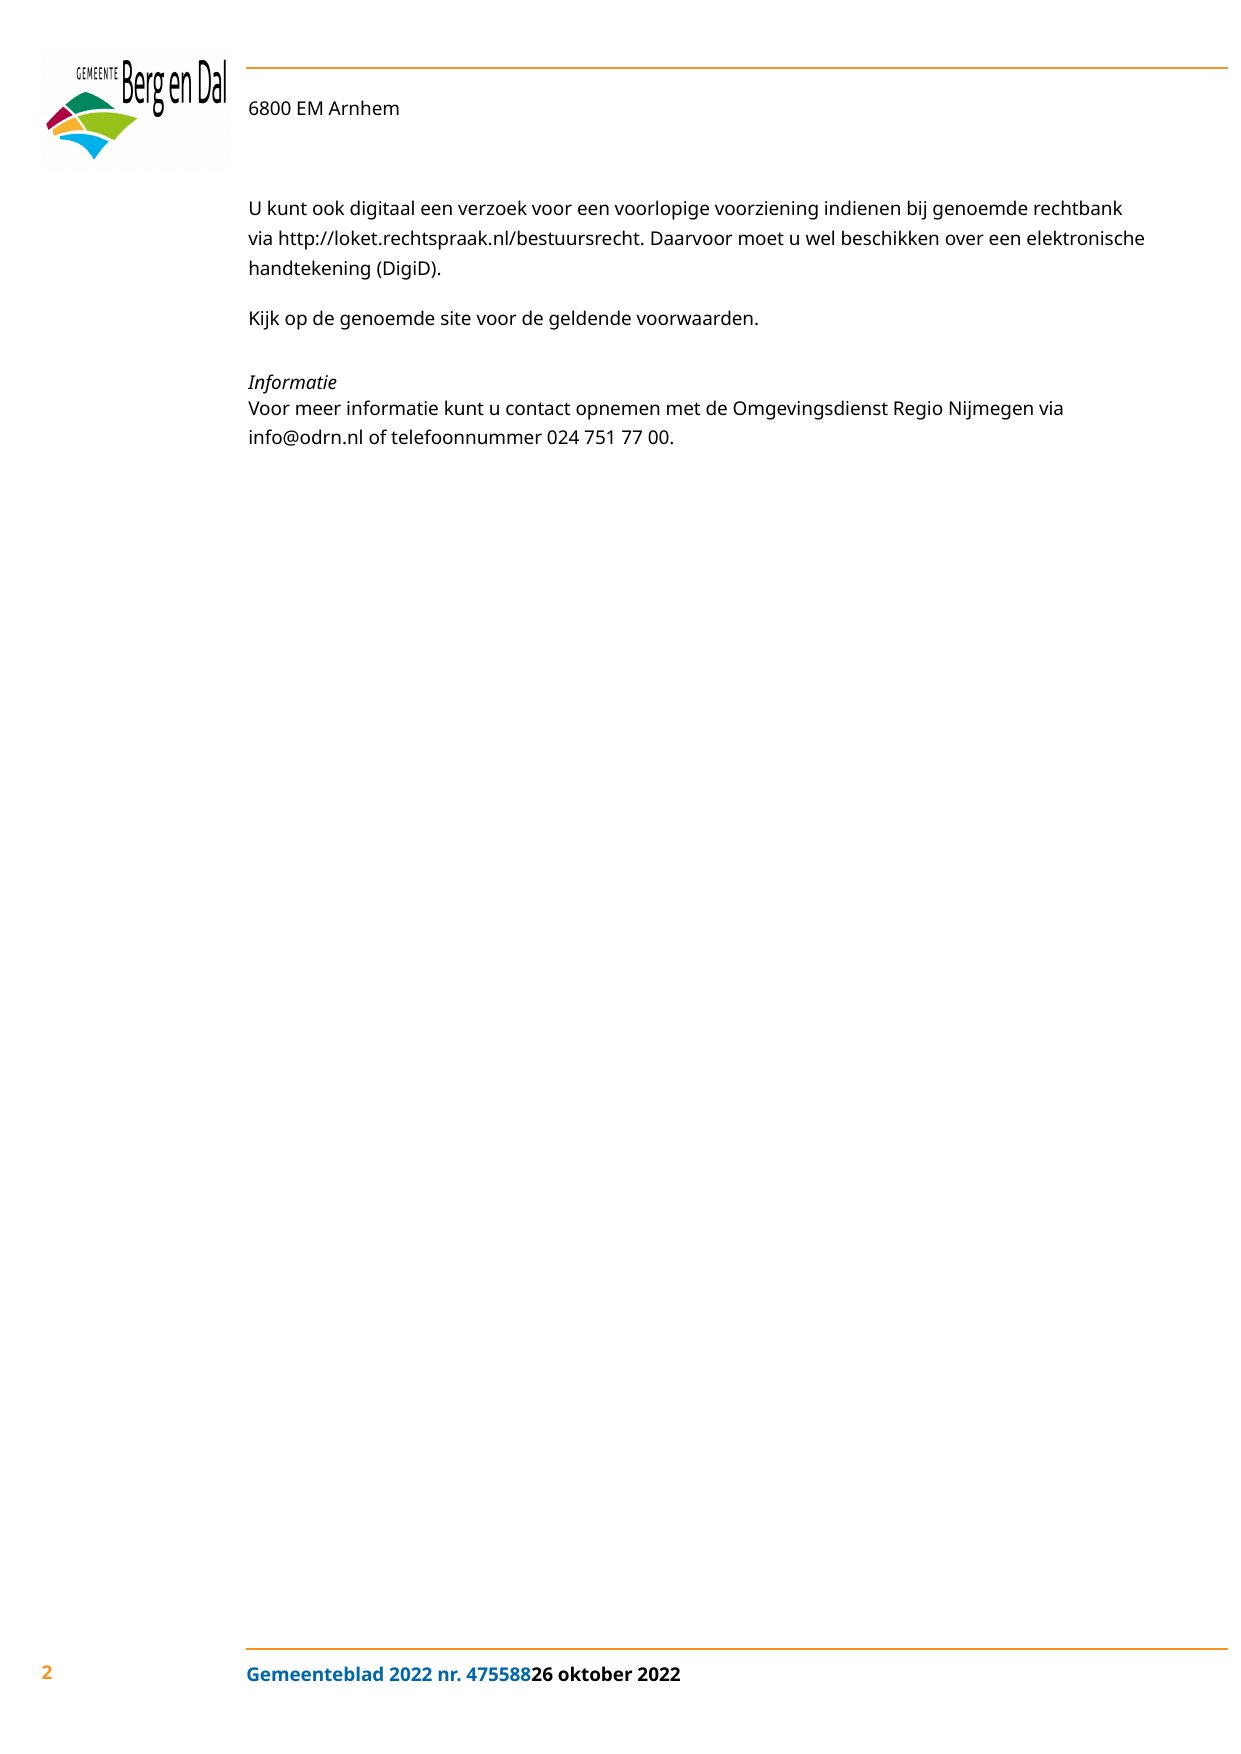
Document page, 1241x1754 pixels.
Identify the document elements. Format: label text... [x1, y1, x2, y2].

picture [41, 47, 231, 172]
text Kijk op de genoemde site voor de geldende voorwaarden. [248, 305, 1152, 331]
text 6800 EM Arnhem [248, 95, 1152, 121]
text U kunt ook digitaal een verzoek voor een voorlopige voorziening indienen bij genoemde rechtbank via http://loket.rechtspraak.nl/bestuursrecht. Daarvoor moet u wel beschikken over een elektronische handtekening (DigiD). [248, 196, 1152, 281]
text Informatie [248, 369, 1152, 395]
text Voor meer informatie kunt u contact opnemen met de Omgevingsdienst Regio Nijmegen via info@odrn.nl of telefoonnummer 024 751 77 00. [248, 395, 1152, 450]
